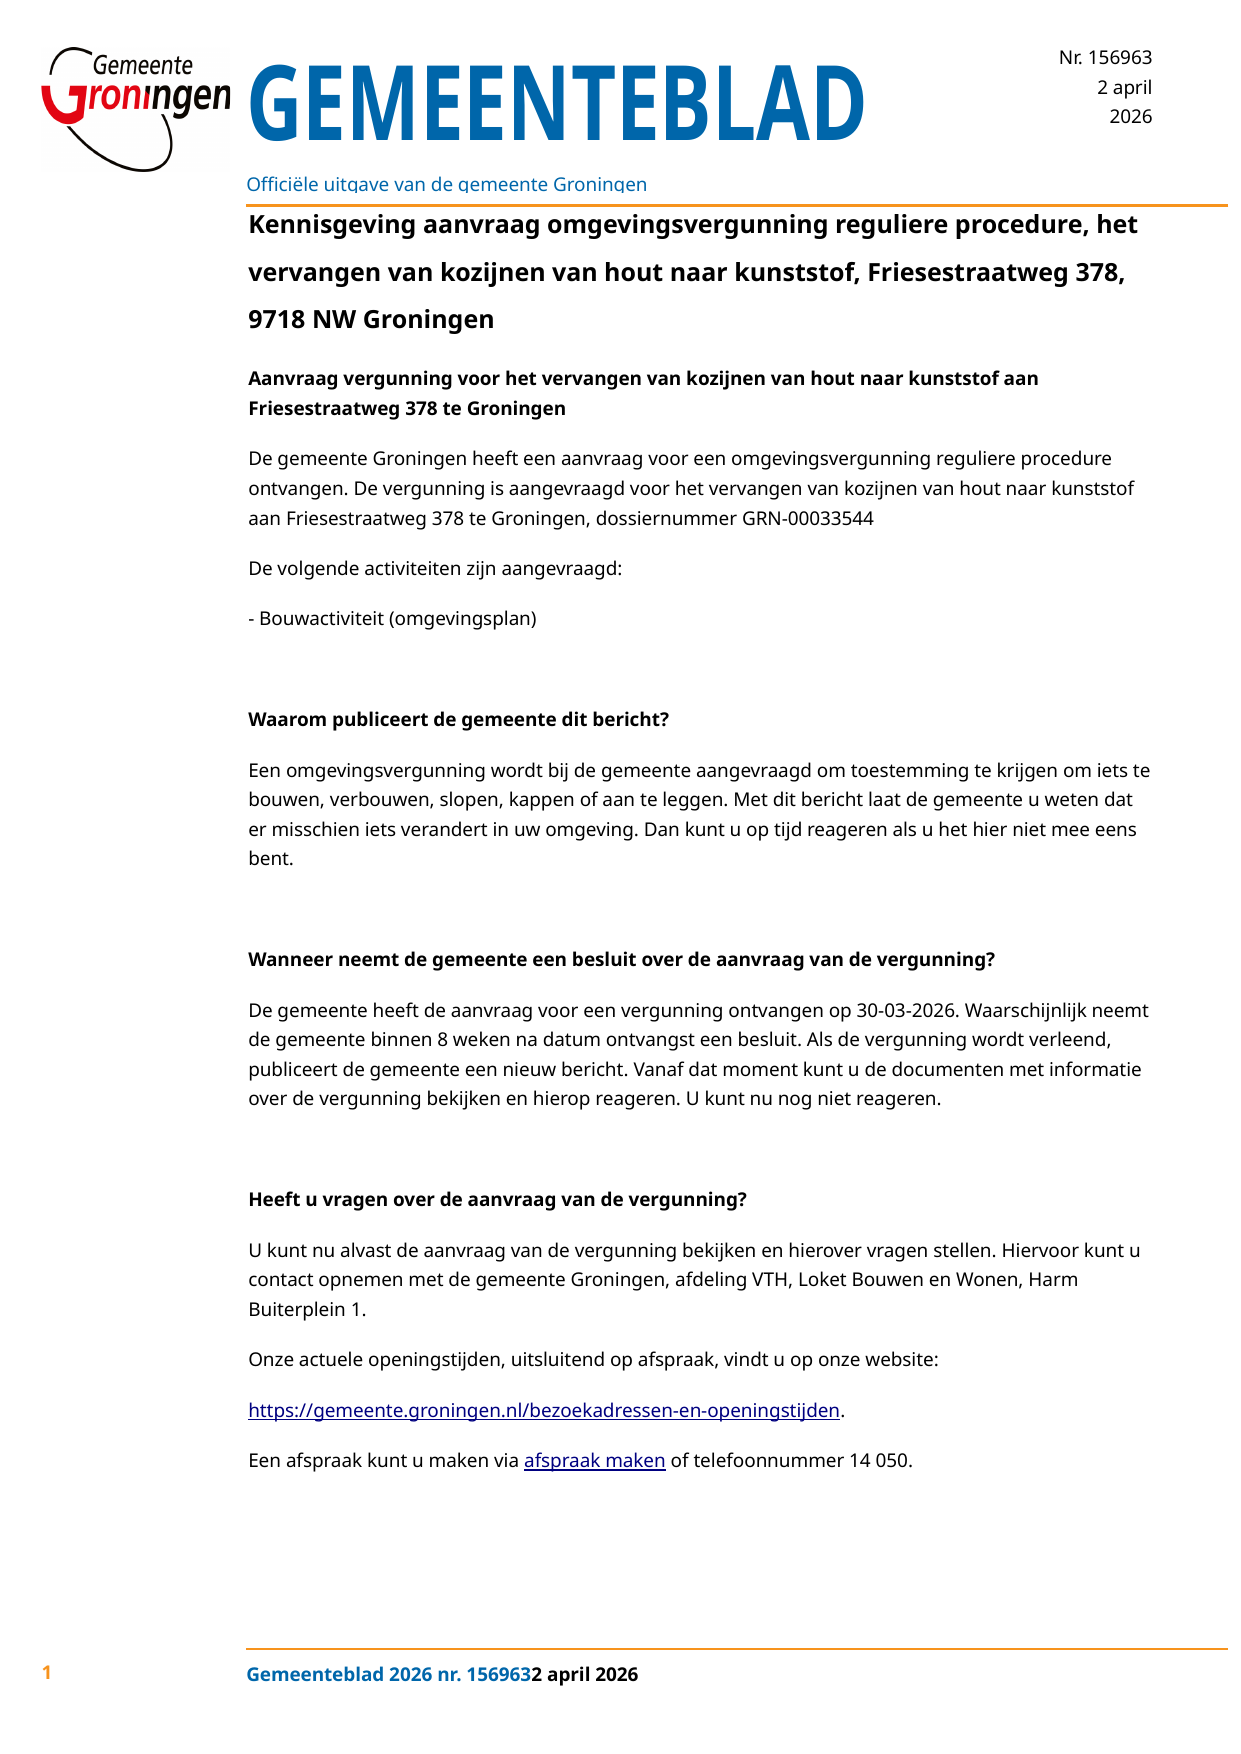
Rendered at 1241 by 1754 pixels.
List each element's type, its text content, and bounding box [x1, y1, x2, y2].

text U kunt nu alvast de aanvraag van de vergunning bekijken en hierover vragen stellen. Hiervoor kunt u contact opnemen met de gemeente Groningen, afdeling VTH, Loket Bouwen en Wonen, Harm Buiterplein 1. [248, 1237, 1152, 1322]
text Kennisgeving aanvraag omgevingsvergunning reguliere procedure, het vervangen van kozijnen van hout naar kunststof, Friesestraatweg 378, 9718 NW Groningen [248, 207, 1152, 336]
text Waarom publiceert de gemeente dit bericht? [248, 706, 1152, 732]
text Heeft u vragen over de aanvraag van de vergunning? [248, 1186, 1152, 1212]
text https://gemeente.groningen.nl/bezoekadressen-en-openingstijden. [248, 1397, 1152, 1422]
text Een afspraak kunt u maken via afspraak maken of telefoonnummer 14 050. [248, 1447, 1152, 1473]
text De volgende activiteiten zijn aangevraagd: [248, 555, 1152, 581]
text - Bouwactiviteit (omgevingsplan) [248, 606, 1152, 631]
text Aanvraag vergunning voor het vervangen van kozijnen van hout naar kunststof aan Friesestraatweg 378 te Groningen [248, 366, 1152, 421]
text Een omgevingsvergunning wordt bij de gemeente aangevraagd om toestemming te krijgen om iets te bouwen, verbouwen, slopen, kappen of aan te leggen. Met dit bericht laat de gemeente u weten dat er misschien iets verandert in uw omgeving. Dan kunt u op tijd reageren als u het hier niet mee eens bent. [248, 757, 1152, 871]
picture [41, 47, 231, 172]
text Onze actuele openingstijden, uitsluitend op afspraak, vindt u op onze website: [248, 1346, 1152, 1372]
text De gemeente heeft de aanvraag voor een vergunning ontvangen op 30-03-2026. Waarschijnlijk neemt de gemeente binnen 8 weken na datum ontvangst een besluit. Als de vergunning wordt verleend, publiceert de gemeente een nieuw bericht. Vanaf dat moment kunt u de documenten met informatie over de vergunning bekijken en hierop reageren. U kunt nu nog niet reageren. [248, 997, 1152, 1111]
text Wanneer neemt de gemeente een besluit over de aanvraag van de vergunning? [248, 946, 1152, 972]
text De gemeente Groningen heeft een aanvraag voor een omgevingsvergunning reguliere procedure ontvangen. De vergunning is aangevraagd voor het vervangen van kozijnen van hout naar kunststof aan Friesestraatweg 378 te Groningen, dossiernummer GRN-00033544 [248, 446, 1152, 530]
